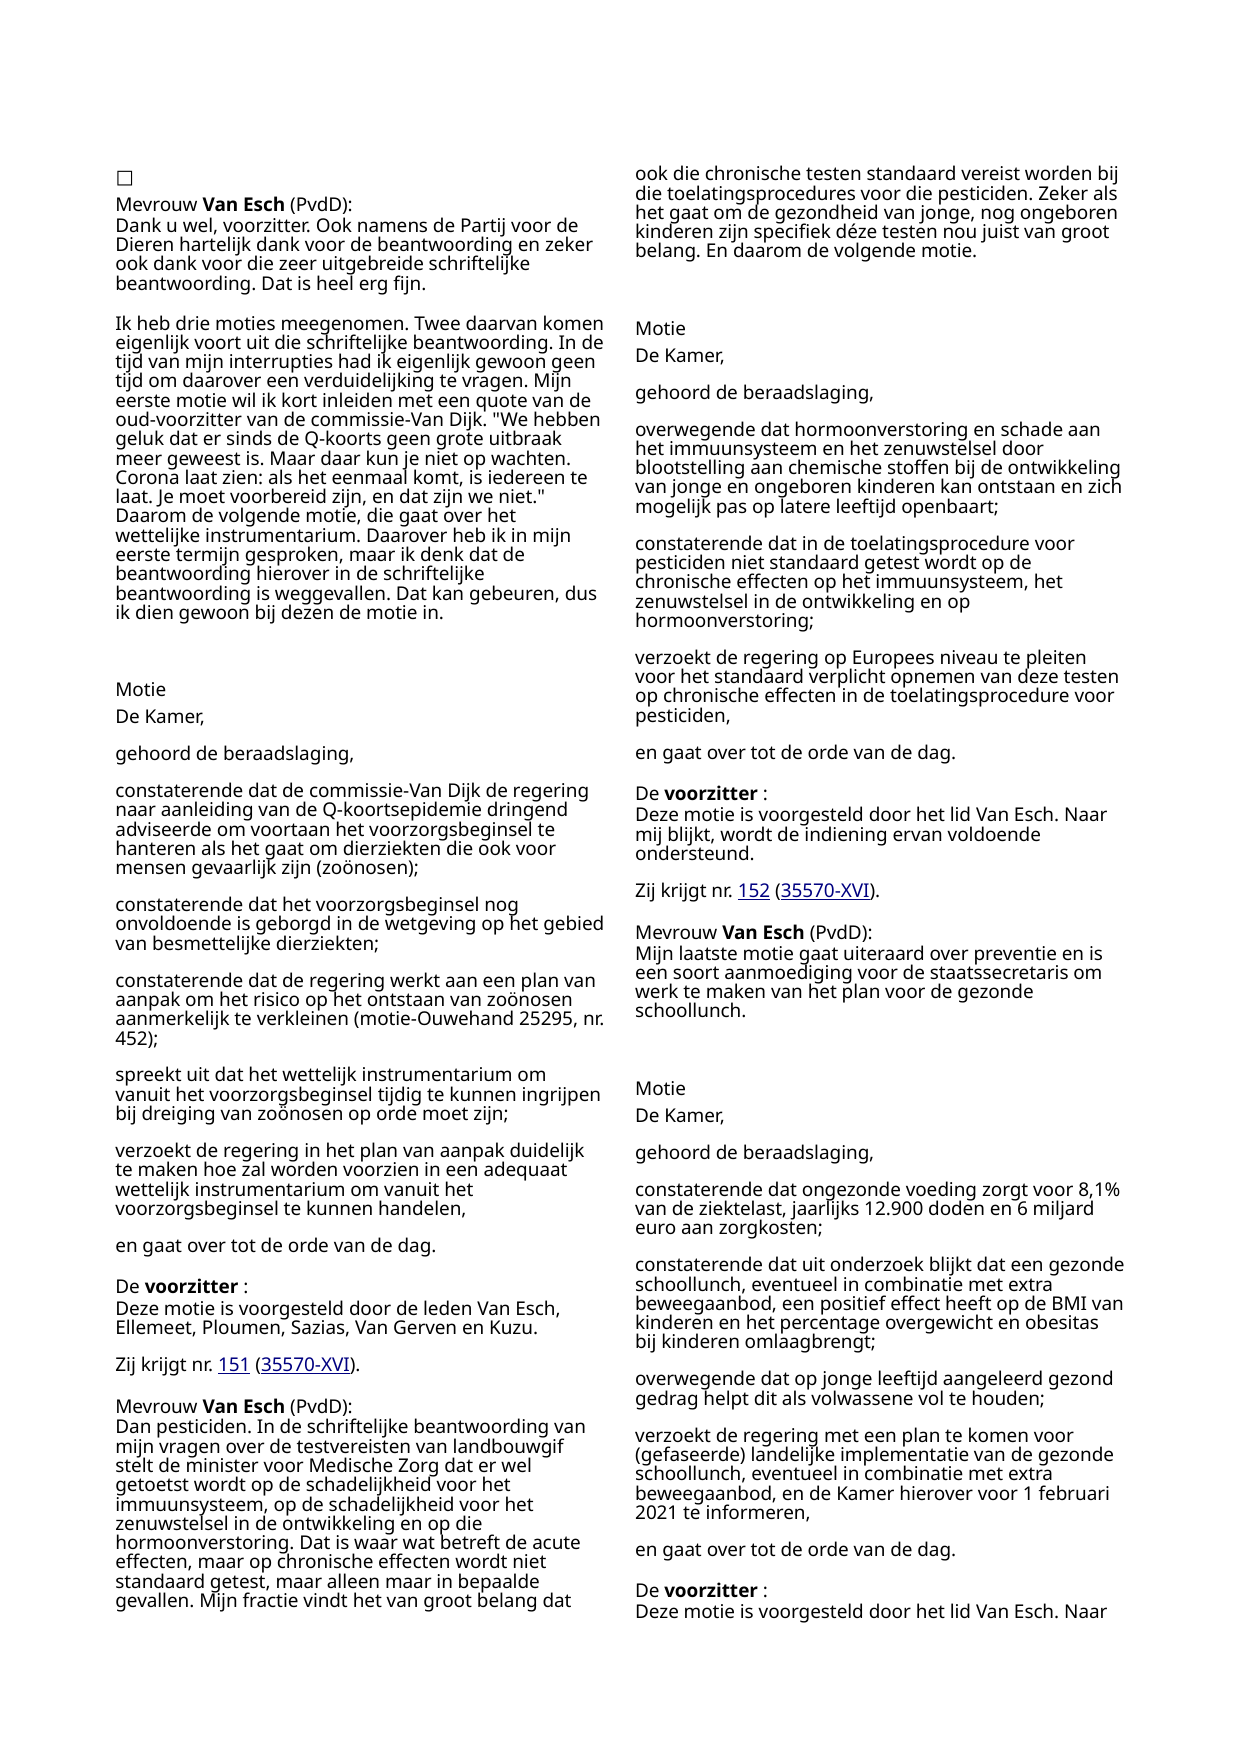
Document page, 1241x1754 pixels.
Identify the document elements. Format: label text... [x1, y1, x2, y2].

text en gaat over tot de orde van de dag. [115, 1237, 605, 1256]
text De Kamer, [635, 1107, 1125, 1126]
text Dank u wel, voorzitter. Ook namens de Partij voor de Dieren hartelijk dank voor de beantwoording en zeker ook dank voor die zeer uitgebreide schriftelijke beantwoording. Dat is heel erg fijn. [115, 217, 605, 294]
text constaterende dat het voorzorgsbeginsel nog onvoldoende is geborgd in de wetgeving op het gebied van besmettelijke dierziekten; [115, 896, 605, 954]
text ook die chronische testen standaard vereist worden bij die toelatingsprocedures voor die pesticiden. Zeker als het gaat om de gezondheid van jonge, nog ongeboren kinderen zijn specifiek déze testen nou juist van groot belang. En daarom de volgende motie. [635, 165, 1125, 262]
text constaterende dat de commissie-Van Dijk de regering naar aanleiding van de Q-koortsepidemie dringend adviseerde om voortaan het voorzorgsbeginsel te hanteren als het gaat om dierziekten die ook voor mensen gevaarlijk zijn (zoönosen); [115, 782, 605, 878]
text De Kamer, [635, 347, 1125, 366]
text constaterende dat ongezonde voeding zorgt voor 8,1% van de ziektelast, jaarlijks 12.900 doden en 6 miljard euro aan zorgkosten; [635, 1181, 1125, 1239]
text De voorzitter : [635, 1578, 1125, 1603]
text Deze motie is voorgesteld door het lid Van Esch. Naar [635, 1603, 1125, 1623]
text Motie [635, 315, 1125, 341]
text gehoord de beraadslaging, [635, 1144, 1125, 1163]
text gehoord de beraadslaging, [635, 384, 1125, 403]
text constaterende dat in de toelatingsprocedure voor pesticiden niet standaard getest wordt op de chronische effecten op het immuunsysteem, het zenuwstelsel in de ontwikkeling en op hormoonverstoring; [635, 535, 1125, 631]
text De voorzitter : [115, 1274, 605, 1299]
text Mevrouw Van Esch (PvdD): [635, 919, 1125, 945]
text gehoord de beraadslaging, [115, 745, 605, 764]
text Motie [635, 1075, 1125, 1101]
text De voorzitter : [635, 781, 1125, 806]
text ⬜ [115, 165, 605, 191]
text Dan pesticiden. In de schriftelijke beantwoording van mijn vragen over de testvereisten van landbouwgif stelt de minister voor Medische Zorg dat er wel getoetst wordt op de schadelijkheid voor het immuunsysteem, op de schadelijkheid voor het zenuwstelsel in de ontwikkeling en op die hormoonverstoring. Dat is waar wat betreft de acute effecten, maar op chronische effecten wordt niet standaard getest, maar alleen maar in bepaalde gevallen. Mijn fractie vindt het van groot belang dat [115, 1418, 605, 1611]
text Mevrouw Van Esch (PvdD): [115, 1393, 605, 1418]
text Deze motie is voorgesteld door het lid Van Esch. Naar mij blijkt, wordt de indiening ervan voldoende ondersteund. [635, 806, 1125, 864]
text overwegende dat op jonge leeftijd aangeleerd gezond gedrag helpt dit als volwassene vol te houden; [635, 1370, 1125, 1409]
text verzoekt de regering met een plan te komen voor (gefaseerde) landelijke implementatie van de gezonde schoollunch, eventueel in combinatie met extra beweegaanbod, en de Kamer hierover voor 1 februari 2021 te informeren, [635, 1427, 1125, 1523]
text Ik heb drie moties meegenomen. Twee daarvan komen eigenlijk voort uit die schriftelijke beantwoording. In de tijd van mijn interrupties had ik eigenlijk gewoon geen tijd om daarover een verduidelijking te vragen. Mijn eerste motie wil ik kort inleiden met een quote van de oud-voorzitter van de commissie-Van Dijk. "We hebben geluk dat er sinds de Q-koorts geen grote uitbraak meer geweest is. Maar daar kun je niet op wachten. Corona laat zien: als het eenmaal komt, is iedereen te laat. Je moet voorbereid zijn, en dat zijn we niet." Daarom de volgende motie, die gaat over het wettelijke instrumentarium. Daarover heb ik in mijn eerste termijn gesproken, maar ik denk dat de beantwoording hierover in de schriftelijke beantwoording is weggevallen. Dat kan gebeuren, dus ik dien gewoon bij dezen de motie in. [115, 315, 605, 623]
text spreekt uit dat het wettelijk instrumentarium om vanuit het voorzorgsbeginsel tijdig te kunnen ingrijpen bij dreiging van zoönosen op orde moet zijn; [115, 1066, 605, 1124]
text verzoekt de regering in het plan van aanpak duidelijk te maken hoe zal worden voorzien in een adequaat wettelijk instrumentarium om vanuit het voorzorgsbeginsel te kunnen handelen, [115, 1142, 605, 1219]
text en gaat over tot de orde van de dag. [635, 1541, 1125, 1560]
text verzoekt de regering op Europees niveau te pleiten voor het standaard verplicht opnemen van deze testen op chronische effecten in de toelatingsprocedure voor pesticiden, [635, 649, 1125, 726]
text Mevrouw Van Esch (PvdD): [115, 191, 605, 217]
text constaterende dat uit onderzoek blijkt dat een gezonde schoollunch, eventueel in combinatie met extra beweegaanbod, een positief effect heeft op de BMI van kinderen en het percentage overgewicht en obesitas bij kinderen omlaagbrengt; [635, 1256, 1125, 1353]
text Motie [115, 676, 605, 702]
text Deze motie is voorgesteld door de leden Van Esch, Ellemeet, Ploumen, Sazias, Van Gerven en Kuzu. [115, 1299, 605, 1338]
text Zij krijgt nr. 152 (35570-XVI). [635, 882, 1125, 901]
text Zij krijgt nr. 151 (35570-XVI). [115, 1356, 605, 1375]
text overwegende dat hormoonverstoring en schade aan het immuunsysteem en het zenuwstelsel door blootstelling aan chemische stoffen bij de ontwikkeling van jonge en ongeboren kinderen kan ontstaan en zich mogelijk pas op latere leeftijd openbaart; [635, 421, 1125, 517]
text De Kamer, [115, 708, 605, 727]
text en gaat over tot de orde van de dag. [635, 744, 1125, 763]
text constaterende dat de regering werkt aan een plan van aanpak om het risico op het ontstaan van zoönosen aanmerkelijk te verkleinen (motie-Ouwehand 25295, nr. 452); [115, 972, 605, 1049]
text Mijn laatste motie gaat uiteraard over preventie en is een soort aanmoediging voor de staatssecretaris om werk te maken van het plan voor de gezonde schoollunch. [635, 945, 1125, 1022]
